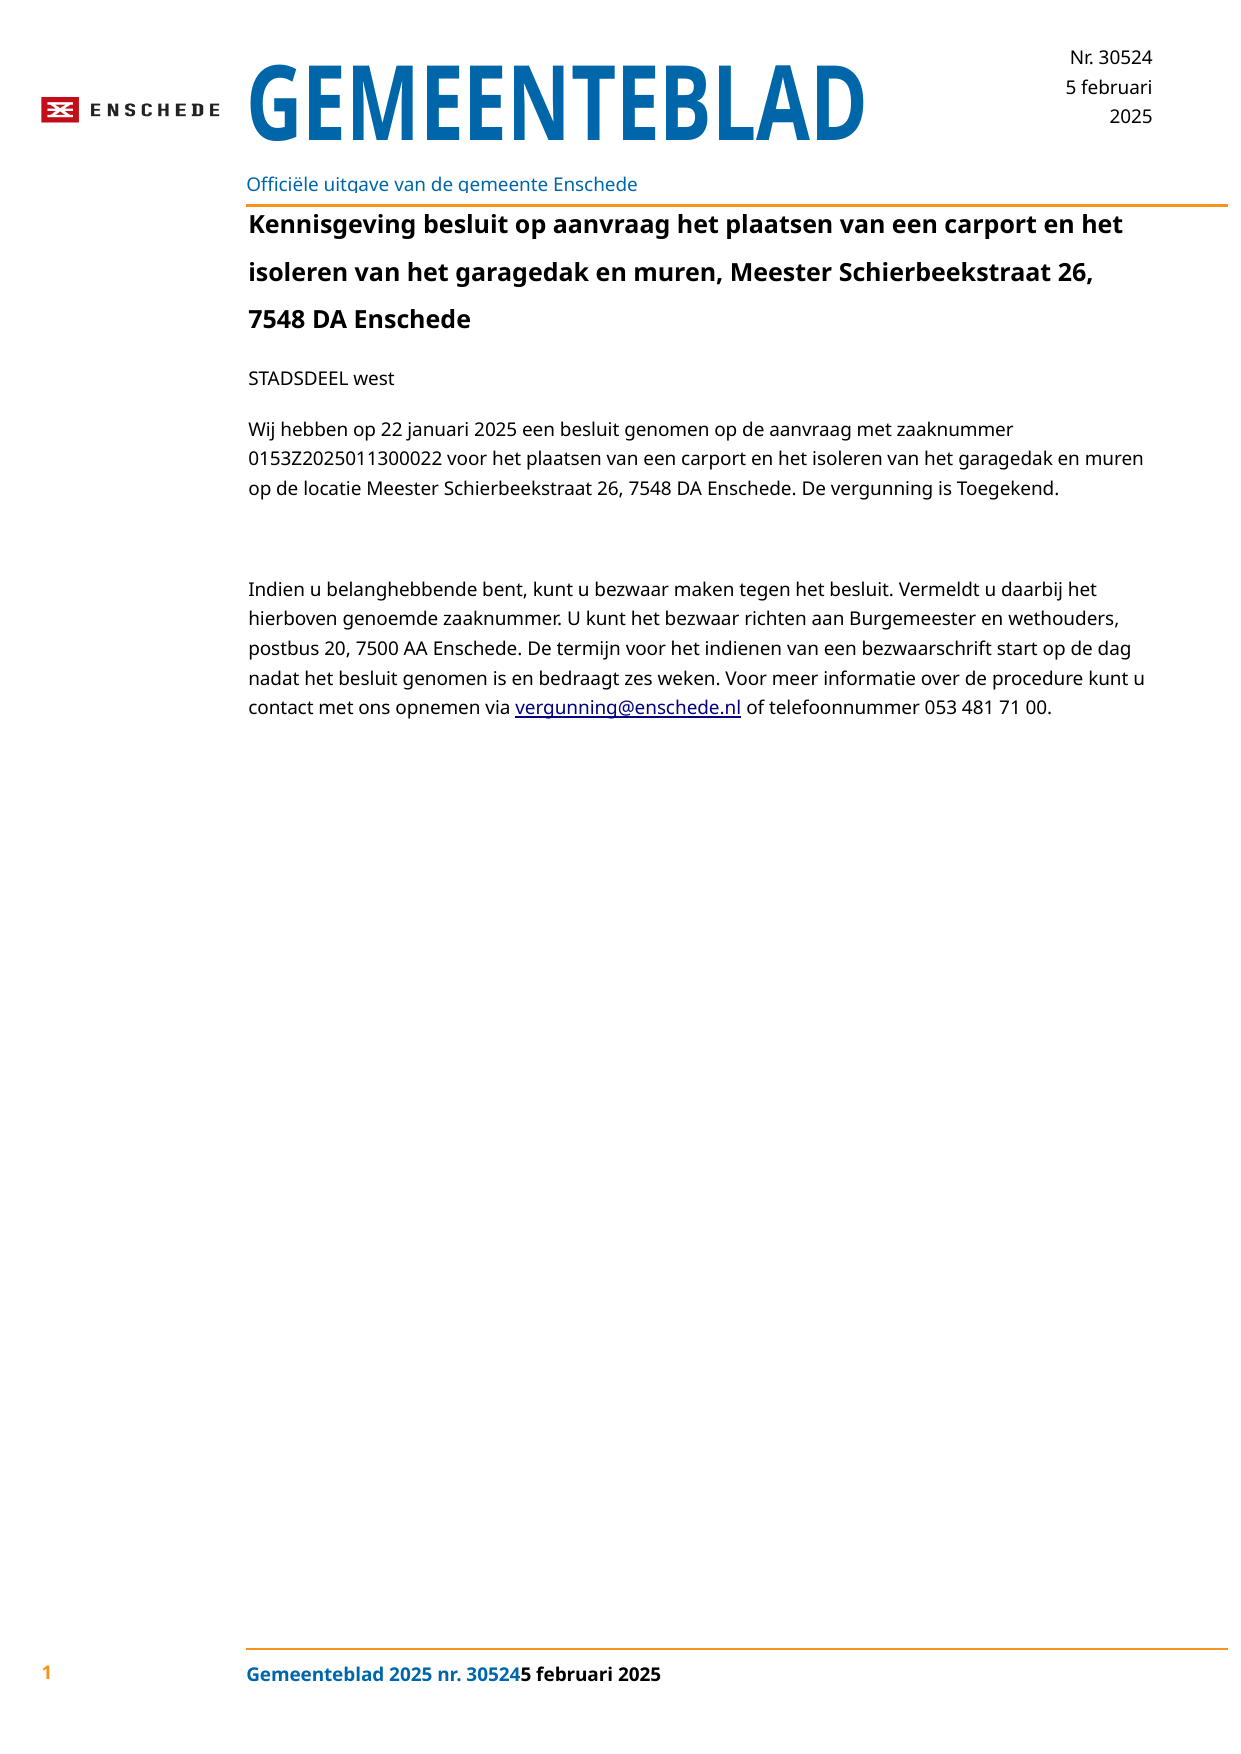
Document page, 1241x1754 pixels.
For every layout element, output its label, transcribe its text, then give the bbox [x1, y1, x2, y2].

text STADSDEEL west [248, 366, 1152, 391]
picture [41, 47, 231, 172]
text Indien u belanghebbende bent, kunt u bezwaar maken tegen het besluit. Vermeldt u daarbij het hierboven genoemde zaaknummer. U kunt het bezwaar richten aan Burgemeester en wethouders, postbus 20, 7500 AA Enschede. De termijn voor het indienen van een bezwaarschrift start op de dag nadat het besluit genomen is en bedraagt zes weken. Voor meer informatie over de procedure kunt u contact met ons opnemen via vergunning@enschede.nl of telefoonnummer 053 481 71 00. [248, 576, 1152, 720]
text Kennisgeving besluit op aanvraag het plaatsen van een carport en het isoleren van het garagedak en muren, Meester Schierbeekstraat 26, 7548 DA Enschede [248, 207, 1152, 336]
text Wij hebben op 22 januari 2025 een besluit genomen op de aanvraag met zaaknummer 0153Z2025011300022 voor het plaatsen van een carport en het isoleren van het garagedak en muren op de locatie Meester Schierbeekstraat 26, 7548 DA Enschede. De vergunning is Toegekend. [248, 416, 1152, 501]
